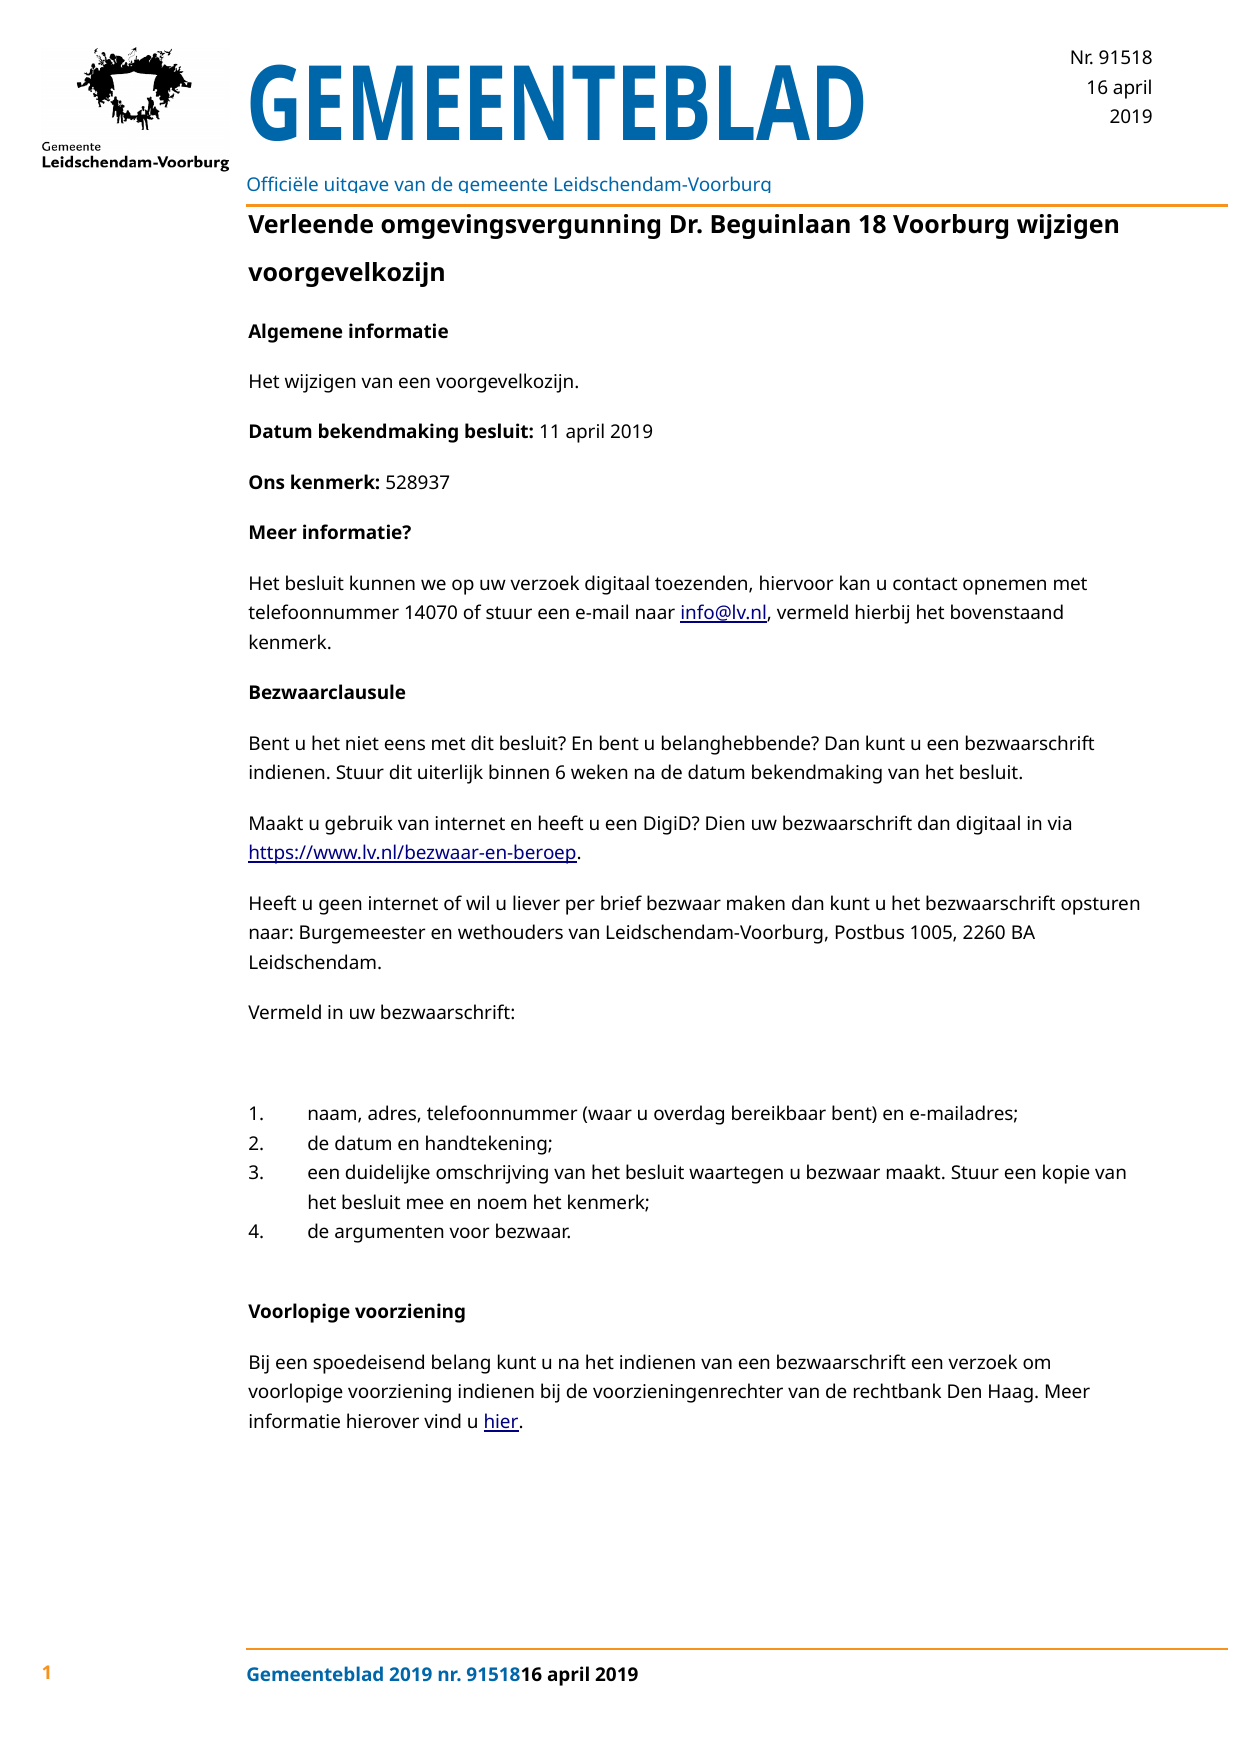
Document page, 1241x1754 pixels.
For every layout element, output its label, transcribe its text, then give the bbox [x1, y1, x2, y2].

text Bezwaarclausule [248, 679, 1152, 705]
text Heeft u geen internet of wil u liever per brief bezwaar maken dan kunt u het bezwaarschrift opsturen naar: Burgemeester en wethouders van Leidschendam-Voorburg, Postbus 1005, 2260 BA Leidschendam. [248, 890, 1152, 975]
text Voorlopige voorziening [248, 1299, 1152, 1324]
text Meer informatie? [248, 519, 1152, 545]
list de argumenten voor bezwaar. [248, 1219, 1152, 1244]
text Het besluit kunnen we op uw verzoek digitaal toezenden, hiervoor kan u contact opnemen met telefoonnummer 14070 of stuur een e-mail naar info@lv.nl, vermeld hierbij het bovenstaand kenmerk. [248, 570, 1152, 655]
list de datum en handtekening; [248, 1130, 1152, 1156]
text Vermeld in uw bezwaarschrift: [248, 999, 1152, 1025]
list een duidelijke omschrijving van het besluit waartegen u bezwaar maakt. Stuur een kopie van het besluit mee en noem het kenmerk; [248, 1159, 1152, 1215]
text Ons kenmerk: 528937 [248, 469, 1152, 495]
list naam, adres, telefoonnummer (waar u overdag bereikbaar bent) en e-mailadres; [248, 1100, 1152, 1126]
text Verleende omgevingsvergunning Dr. Beguinlaan 18 Voorburg wijzigen voorgevelkozijn [248, 207, 1152, 288]
text Bent u het niet eens met dit besluit? En bent u belanghebbende? Dan kunt u een bezwaarschrift indienen. Stuur dit uiterlijk binnen 6 weken na de datum bekendmaking van het besluit. [248, 730, 1152, 785]
text Algemene informatie [248, 318, 1152, 344]
text Het wijzigen van een voorgevelkozijn. [248, 368, 1152, 394]
text Maakt u gebruik van internet en heeft u een DigiD? Dien uw bezwaarschrift dan digitaal in via https://www.lv.nl/bezwaar-en-beroep. [248, 810, 1152, 865]
picture [41, 47, 231, 172]
text Bij een spoedeisend belang kunt u na het indienen van een bezwaarschrift een verzoek om voorlopige voorziening indienen bij de voorzieningenrechter van de rechtbank Den Haag. Meer informatie hierover vind u hier. [248, 1349, 1152, 1434]
text Datum bekendmaking besluit: 11 april 2019 [248, 419, 1152, 444]
